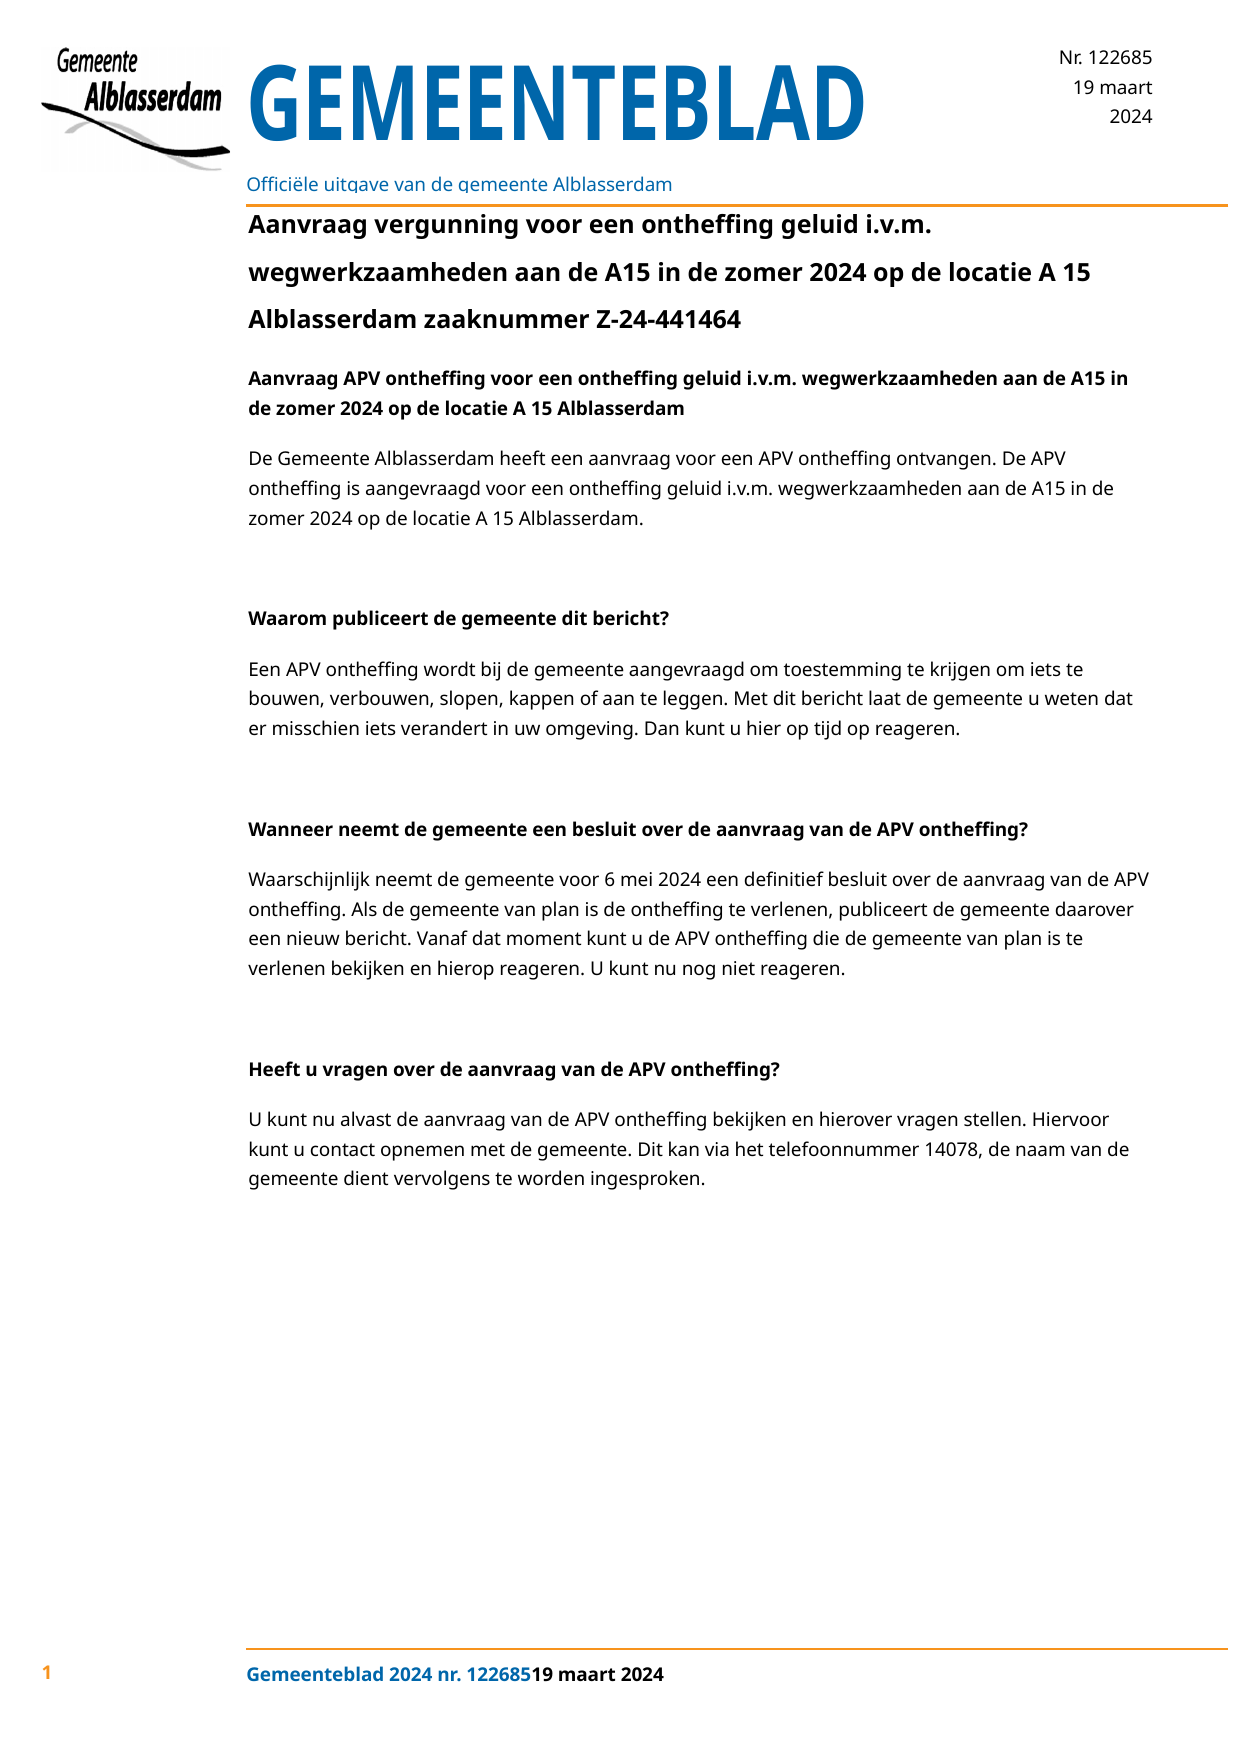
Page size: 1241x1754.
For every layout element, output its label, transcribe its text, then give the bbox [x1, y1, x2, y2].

text De Gemeente Alblasserdam heeft een aanvraag voor een APV ontheffing ontvangen. De APV ontheffing is aangevraagd voor een ontheffing geluid i.v.m. wegwerkzaamheden aan de A15 in de zomer 2024 op de locatie A 15 Alblasserdam. [248, 446, 1152, 530]
text U kunt nu alvast de aanvraag van de APV ontheffing bekijken en hierover vragen stellen. Hiervoor kunt u contact opnemen met de gemeente. Dit kan via het telefoonnummer 14078, de naam van de gemeente dient vervolgens te worden ingesproken. [248, 1106, 1152, 1191]
text Aanvraag APV ontheffing voor een ontheffing geluid i.v.m. wegwerkzaamheden aan de A15 in de zomer 2024 op de locatie A 15 Alblasserdam [248, 366, 1152, 421]
text Aanvraag vergunning voor een ontheffing geluid i.v.m. wegwerkzaamheden aan de A15 in de zomer 2024 op de locatie A 15 Alblasserdam zaaknummer Z-24-441464 [248, 207, 1152, 336]
picture [41, 47, 231, 172]
text Wanneer neemt de gemeente een besluit over de aanvraag van de APV ontheffing? [248, 816, 1152, 842]
text Heeft u vragen over de aanvraag van de APV ontheffing? [248, 1056, 1152, 1082]
text Waarschijnlijk neemt de gemeente voor 6 mei 2024 een definitief besluit over de aanvraag van de APV ontheffing. Als de gemeente van plan is de ontheffing te verlenen, publiceert de gemeente daarover een nieuw bericht. Vanaf dat moment kunt u de APV ontheffing die de gemeente van plan is te verlenen bekijken en hierop reageren. U kunt nu nog niet reageren. [248, 866, 1152, 981]
text Een APV ontheffing wordt bij de gemeente aangevraagd om toestemming te krijgen om iets te bouwen, verbouwen, slopen, kappen of aan te leggen. Met dit bericht laat de gemeente u weten dat er misschien iets verandert in uw omgeving. Dan kunt u hier op tijd op reageren. [248, 656, 1152, 741]
text Waarom publiceert de gemeente dit bericht? [248, 606, 1152, 631]
